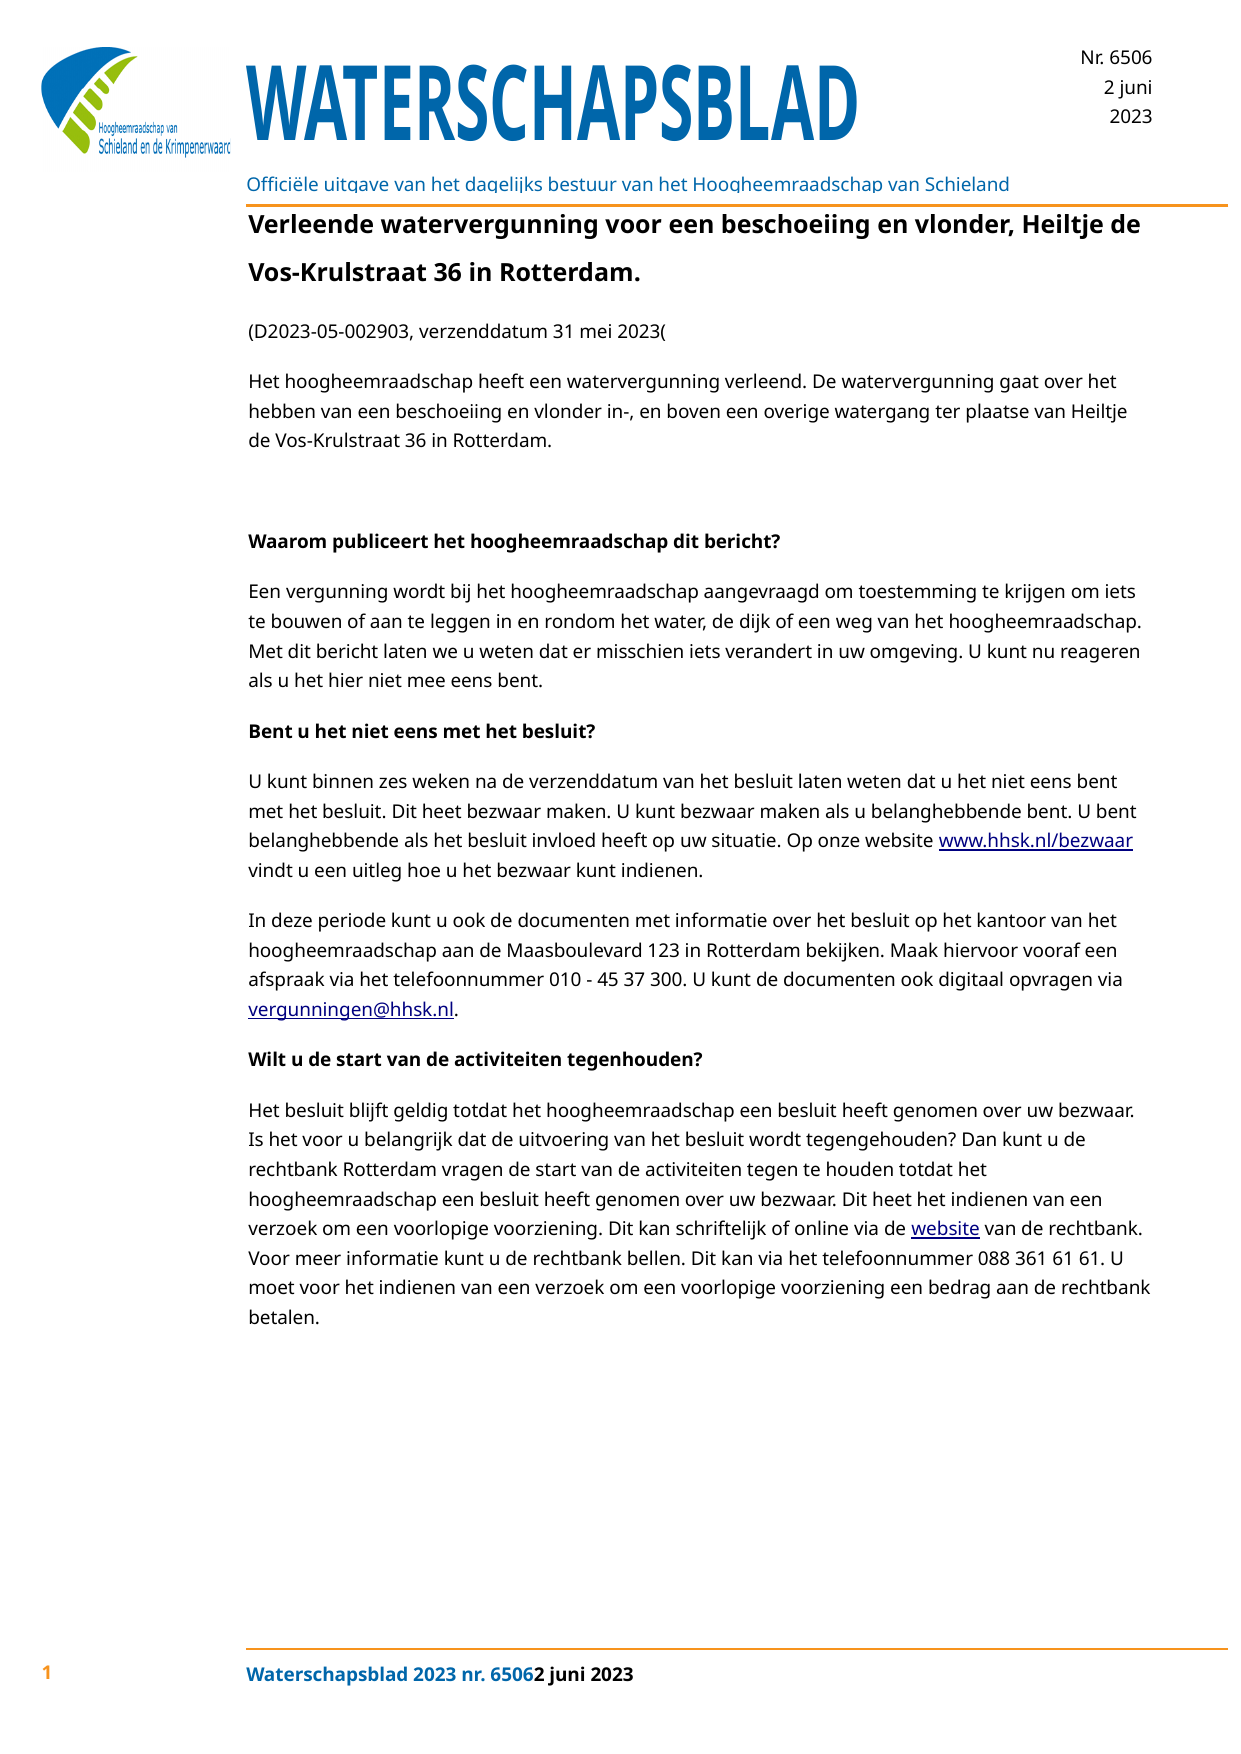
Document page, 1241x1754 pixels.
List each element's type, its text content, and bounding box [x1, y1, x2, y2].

text Een vergunning wordt bij het hoogheemraadschap aangevraagd om toestemming te krijgen om iets te bouwen of aan te leggen in en rondom het water, de dijk of een weg van het hoogheemraadschap. Met dit bericht laten we u weten dat er misschien iets verandert in uw omgeving. U kunt nu reageren als u het hier niet mee eens bent. [248, 579, 1152, 693]
text (D2023-05-002903, verzenddatum 31 mei 2023( [248, 318, 1152, 344]
text Het hoogheemraadschap heeft een watervergunning verleend. De watervergunning gaat over het hebben van een beschoeiing en vlonder in-, en boven een overige watergang ter plaatse van Heiltje de Vos-Krulstraat 36 in Rotterdam. [248, 368, 1152, 453]
text Bent u het niet eens met het besluit? [248, 718, 1152, 744]
text In deze periode kunt u ook de documenten met informatie over het besluit op het kantoor van het hoogheemraadschap aan de Maasboulevard 123 in Rotterdam bekijken. Maak hiervoor vooraf een afspraak via het telefoonnummer 010 - 45 37 300. U kunt de documenten ook digitaal opvragen via vergunningen@hhsk.nl. [248, 907, 1152, 1022]
text Verleende watervergunning voor een beschoeiing en vlonder, Heiltje de Vos-Krulstraat 36 in Rotterdam. [248, 207, 1152, 288]
text U kunt binnen zes weken na de verzenddatum van het besluit laten weten dat u het niet eens bent met het besluit. Dit heet bezwaar maken. U kunt bezwaar maken als u belanghebbende bent. U bent belanghebbende als het besluit invloed heeft op uw situatie. Op onze website www.hhsk.nl/bezwaar vindt u een uitleg hoe u het bezwaar kunt indienen. [248, 768, 1152, 883]
picture [41, 47, 231, 172]
text Waarom publiceert het hoogheemraadschap dit bericht? [248, 528, 1152, 554]
text Wilt u de start van de activiteiten tegenhouden? [248, 1047, 1152, 1072]
text Het besluit blijft geldig totdat het hoogheemraadschap een besluit heeft genomen over uw bezwaar. Is het voor u belangrijk dat de uitvoering van het besluit wordt tegengehouden? Dan kunt u de rechtbank Rotterdam vragen de start van de activiteiten tegen te houden totdat het hoogheemraadschap een besluit heeft genomen over uw bezwaar. Dit heet het indienen van een verzoek om een voorlopige voorziening. Dit kan schriftelijk of online via de website van de rechtbank. Voor meer informatie kunt u de rechtbank bellen. Dit kan via het telefoonnummer 088 361 61 61. U moet voor het indienen van een verzoek om een voorlopige voorziening een bedrag aan de rechtbank betalen. [248, 1097, 1152, 1330]
